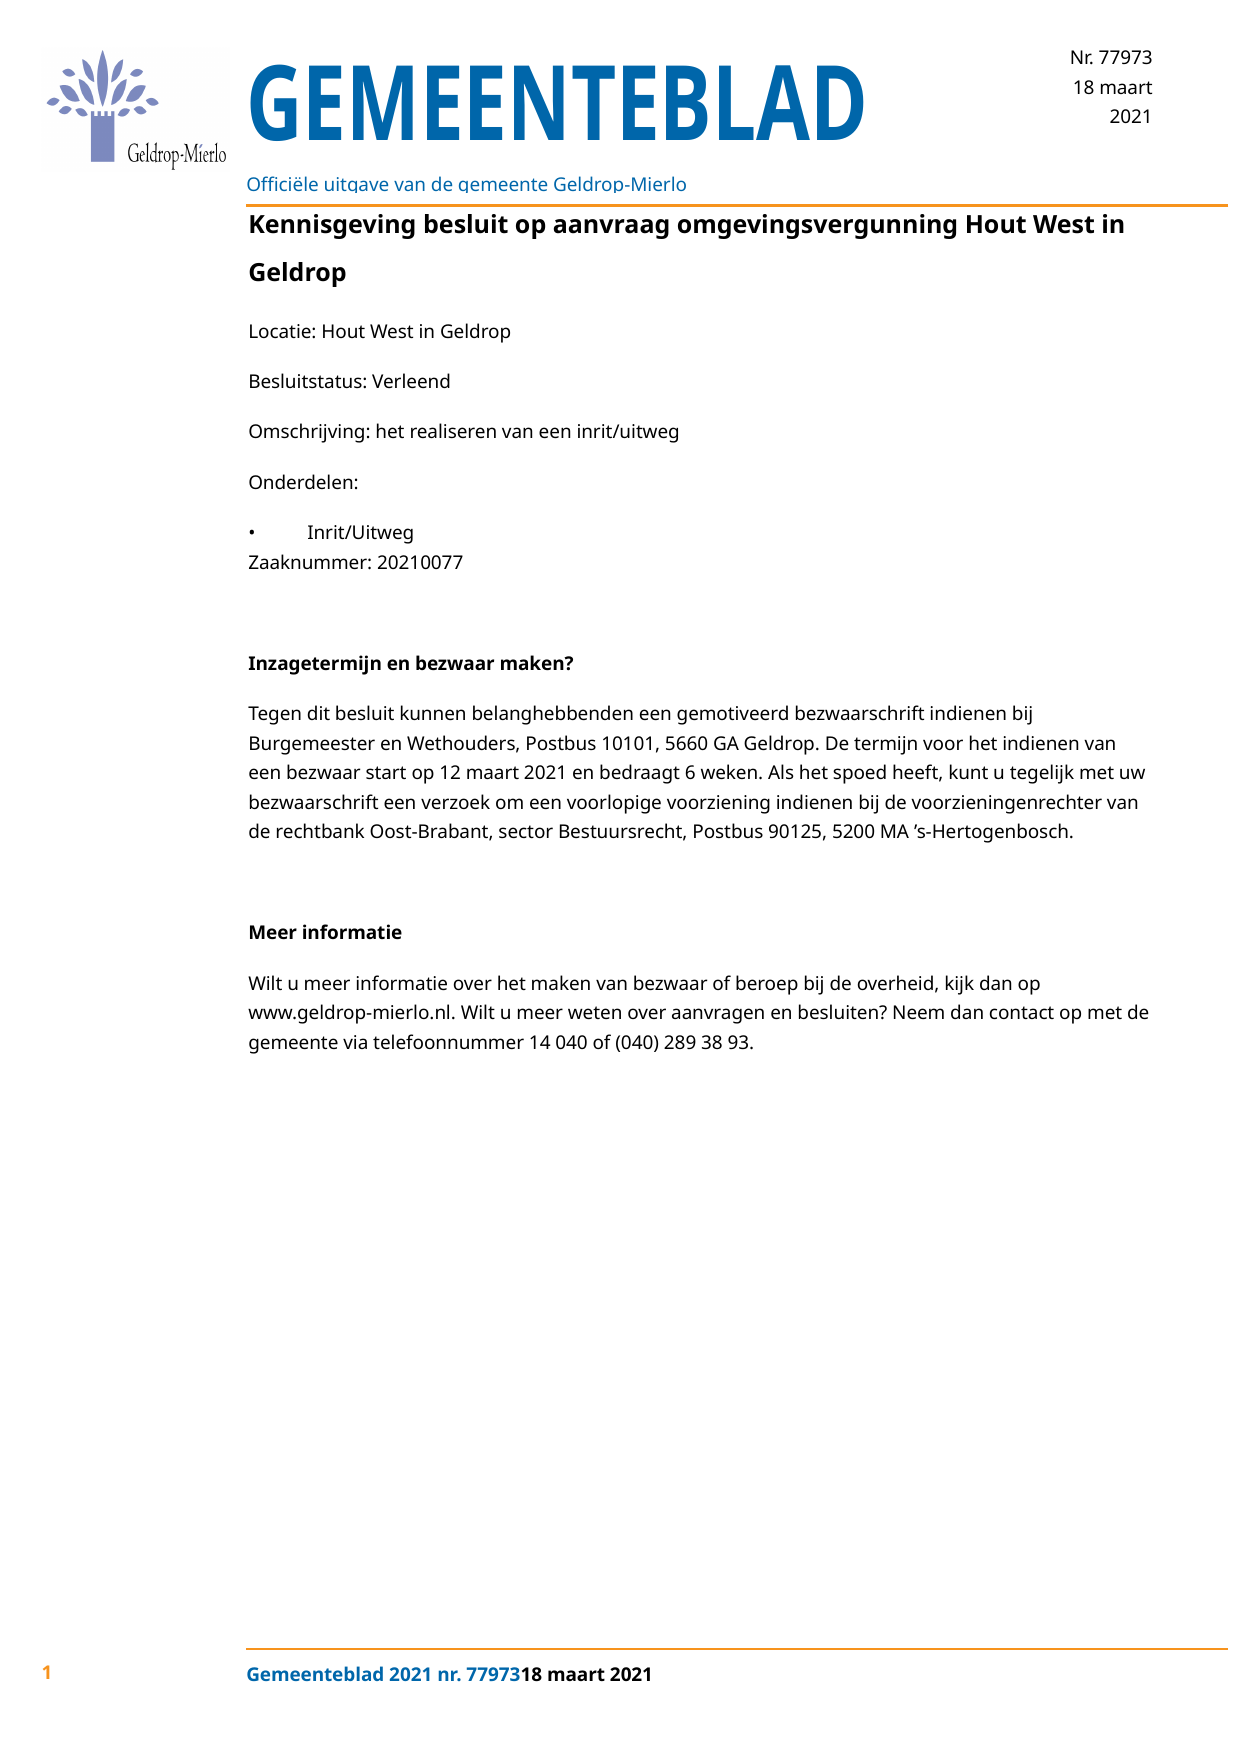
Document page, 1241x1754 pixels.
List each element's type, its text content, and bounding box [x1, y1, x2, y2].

text Onderdelen: [248, 469, 1152, 495]
text Locatie: Hout West in Geldrop [248, 318, 1152, 344]
text Kennisgeving besluit op aanvraag omgevingsvergunning Hout West in Geldrop [248, 207, 1152, 288]
text Tegen dit besluit kunnen belanghebbenden een gemotiveerd bezwaarschrift indienen bij Burgemeester en Wethouders, Postbus 10101, 5660 GA Geldrop. De termijn voor het indienen van een bezwaar start op 12 maart 2021 en bedraagt 6 weken. Als het spoed heeft, kunt u tegelijk met uw bezwaarschrift een verzoek om een voorlopige voorziening indienen bij de voorzieningenrechter van de rechtbank Oost-Brabant, sector Bestuursrecht, Postbus 90125, 5200 MA ’s-Hertogenbosch. [248, 700, 1152, 844]
text Wilt u meer informatie over het maken van bezwaar of beroep bij de overheid, kijk dan op www.geldrop-mierlo.nl. Wilt u meer weten over aanvragen en besluiten? Neem dan contact op met de gemeente via telefoonnummer 14 040 of (040) 289 38 93. [248, 970, 1152, 1055]
text Meer informatie [248, 919, 1152, 945]
list Inrit/Uitweg [248, 519, 1152, 545]
text Inzagetermijn en bezwaar maken? [248, 650, 1152, 676]
text Besluitstatus: Verleend [248, 368, 1152, 394]
text Omschrijving: het realiseren van een inrit/uitweg [248, 419, 1152, 444]
text Zaaknummer: 20210077 [248, 549, 1152, 575]
picture [41, 47, 231, 172]
